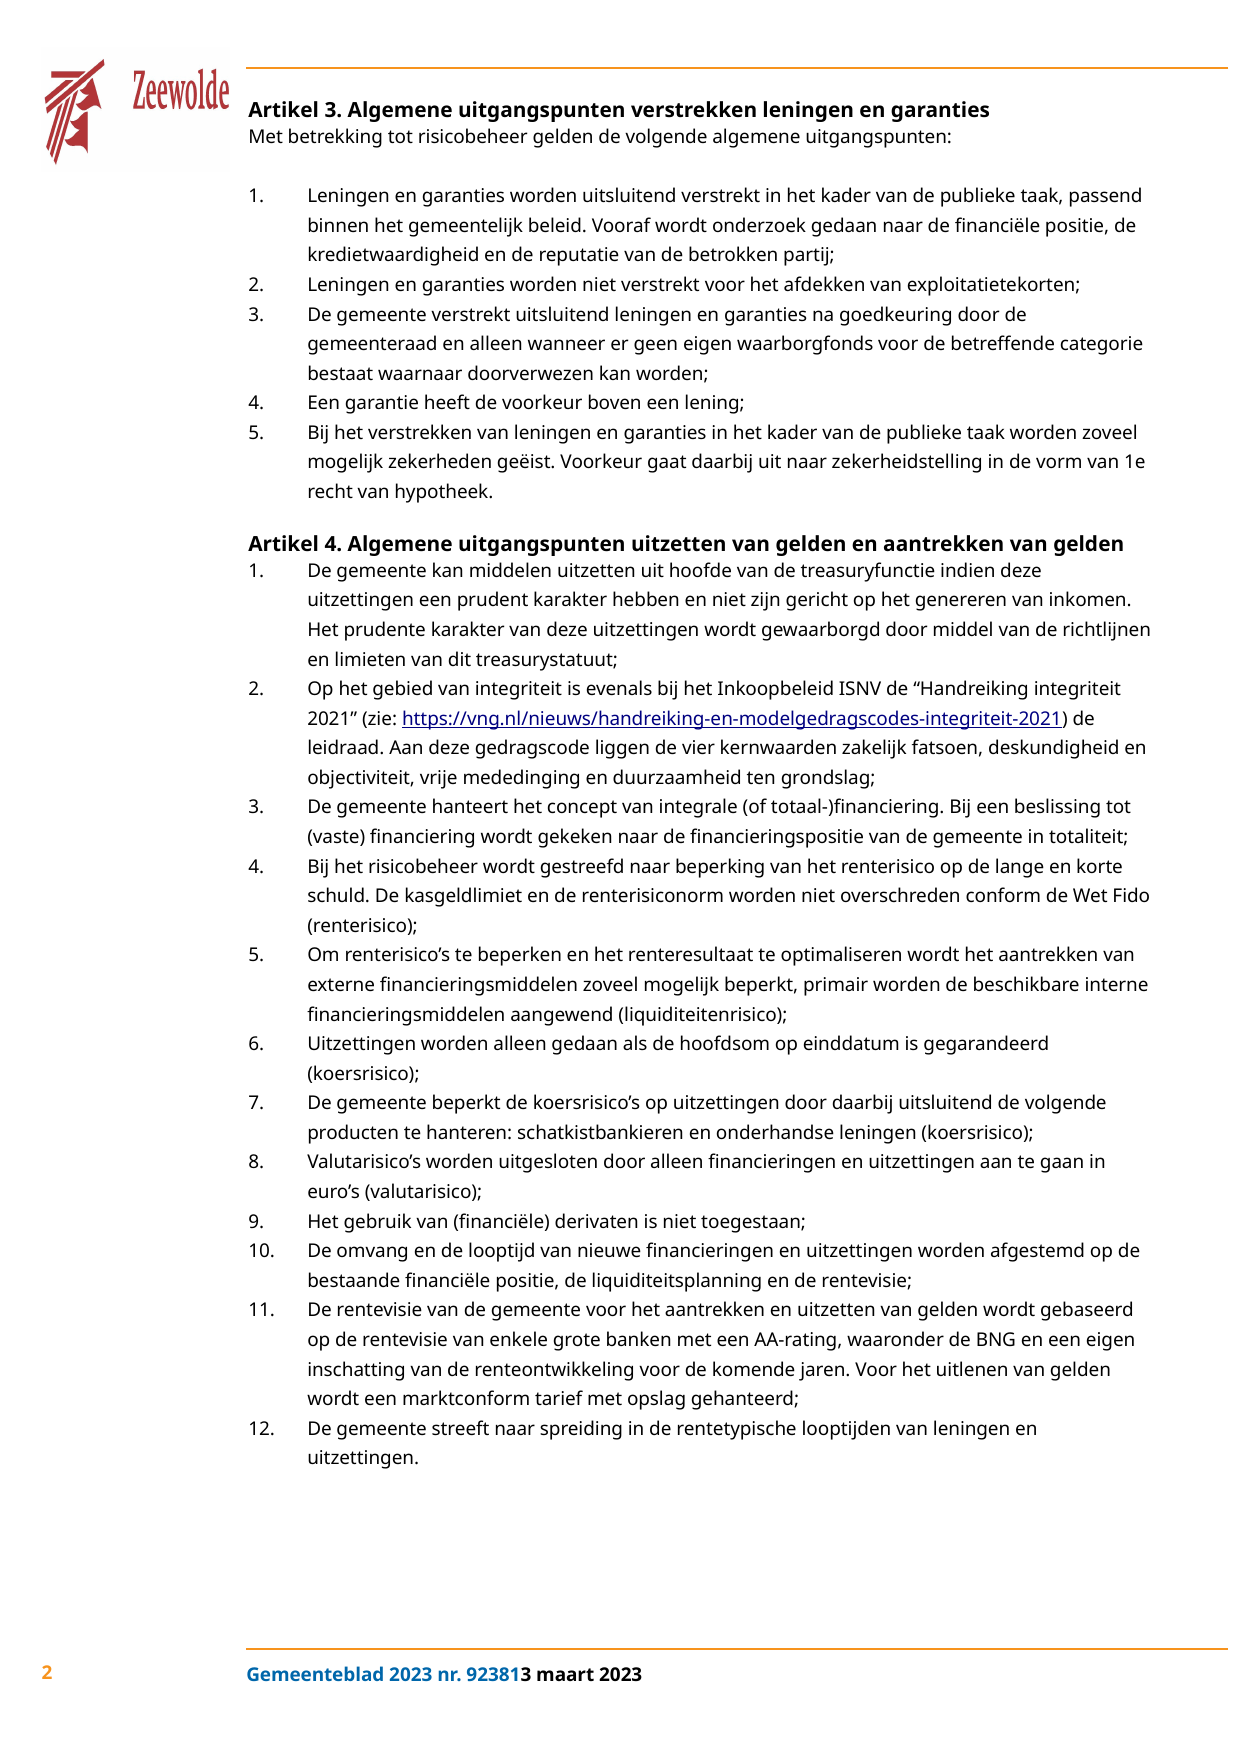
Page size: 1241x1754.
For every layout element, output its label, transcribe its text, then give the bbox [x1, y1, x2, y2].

list Een garantie heeft de voorkeur boven een lening; [248, 389, 1152, 415]
list Bij het verstrekken van leningen en garanties in het kader van de publieke taak worden zoveel mogelijk zekerheden geëist. Voorkeur gaat daarbij uit naar zekerheidstelling in de vorm van 1e recht van hypotheek. [248, 419, 1152, 504]
text Met betrekking tot risicobeheer gelden de volgende algemene uitgangspunten: [248, 123, 1152, 149]
list Het gebruik van (financiële) derivaten is niet toegestaan; [248, 1208, 1152, 1234]
picture [41, 47, 231, 172]
list Om renterisico’s te beperken en het renteresultaat te optimaliseren wordt het aantrekken van externe financieringsmiddelen zoveel mogelijk beperkt, primair worden de beschikbare interne financieringsmiddelen aangewend (liquiditeitenrisico); [248, 942, 1152, 1027]
list De gemeente hanteert het concept van integrale (of totaal-)financiering. Bij een beslissing tot (vaste) financiering wordt gekeken naar de financieringspositie van de gemeente in totaliteit; [248, 794, 1152, 849]
list De gemeente beperkt de koersrisico’s op uitzettingen door daarbij uitsluitend de volgende producten te hanteren: schatkistbankieren en onderhandse leningen (koersrisico); [248, 1089, 1152, 1145]
list Op het gebied van integriteit is evenals bij het Inkoopbeleid ISNV de “Handreiking integriteit 2021” (zie: https://vng.nl/nieuws/handreiking-en-modelgedragscodes-integriteit-2021) de leidraad. Aan deze gedragscode liggen de vier kernwaarden zakelijk fatsoen, deskundigheid en objectiviteit, vrije mededinging en duurzaamheid ten grondslag; [248, 675, 1152, 790]
list Leningen en garanties worden uitsluitend verstrekt in het kader van de publieke taak, passend binnen het gemeentelijk beleid. Vooraf wordt onderzoek gedaan naar de financiële positie, de kredietwaardigheid en de reputatie van de betrokken partij; [248, 182, 1152, 267]
list De gemeente streeft naar spreiding in de rentetypische looptijden van leningen en uitzettingen. [248, 1415, 1152, 1470]
list De omvang en de looptijd van nieuwe financieringen en uitzettingen worden afgestemd op de bestaande financiële positie, de liquiditeitsplanning en de rentevisie; [248, 1237, 1152, 1293]
list Bij het risicobeheer wordt gestreefd naar beperking van het renterisico op de lange en korte schuld. De kasgeldlimiet en de renterisiconorm worden niet overschreden conform de Wet Fido (renterisico); [248, 853, 1152, 938]
text Artikel 3. Algemene uitgangspunten verstrekken leningen en garanties [248, 95, 1152, 123]
list De gemeente kan middelen uitzetten uit hoofde van de treasuryfunctie indien deze uitzettingen een prudent karakter hebben en niet zijn gericht op het genereren van inkomen. Het prudente karakter van deze uitzettingen wordt gewaarborgd door middel van de richtlijnen en limieten van dit treasurystatuut; [248, 557, 1152, 672]
list De rentevisie van de gemeente voor het aantrekken en uitzetten van gelden wordt gebaseerd op de rentevisie van enkele grote banken met een AA-rating, waaronder de BNG en een eigen inschatting van de renteontwikkeling voor de komende jaren. Voor het uitlenen van gelden wordt een marktconform tarief met opslag gehanteerd; [248, 1297, 1152, 1411]
list Valutarisico’s worden uitgesloten door alleen financieringen en uitzettingen aan te gaan in euro’s (valutarisico); [248, 1149, 1152, 1204]
list Leningen en garanties worden niet verstrekt voor het afdekken van exploitatietekorten; [248, 271, 1152, 297]
text Artikel 4. Algemene uitgangspunten uitzetten van gelden en aantrekken van gelden [248, 529, 1152, 557]
list De gemeente verstrekt uitsluitend leningen en garanties na goedkeuring door de gemeenteraad en alleen wanneer er geen eigen waarborgfonds voor de betreffende categorie bestaat waarnaar doorverwezen kan worden; [248, 301, 1152, 386]
list Uitzettingen worden alleen gedaan als de hoofdsom op einddatum is gegarandeerd (koersrisico); [248, 1030, 1152, 1086]
